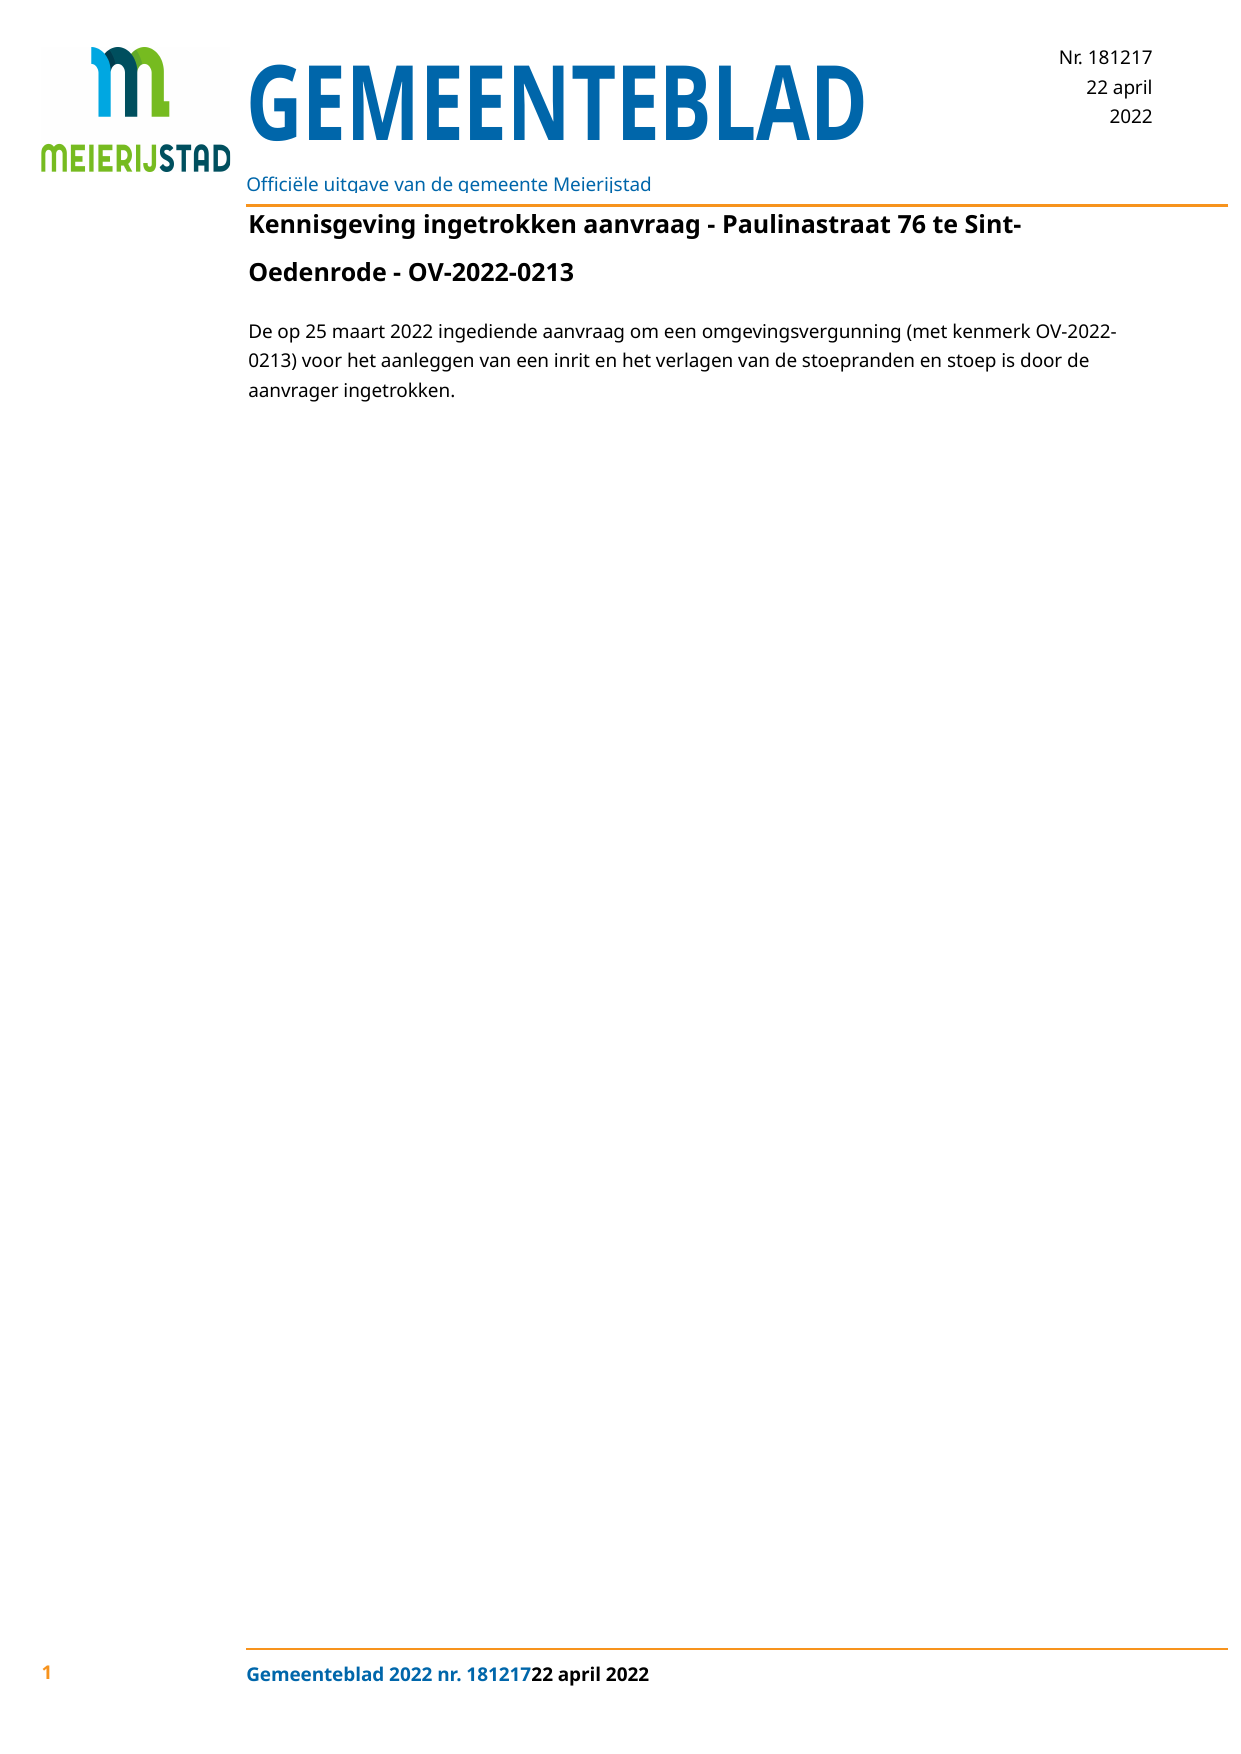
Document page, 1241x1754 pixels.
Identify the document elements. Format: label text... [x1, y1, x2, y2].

text De op 25 maart 2022 ingediende aanvraag om een omgevingsvergunning (met kenmerk OV-2022-0213) voor het aanleggen van een inrit en het verlagen van de stoepranden en stoep is door de aanvrager ingetrokken. [248, 318, 1152, 403]
picture [41, 47, 231, 172]
text Kennisgeving ingetrokken aanvraag - Paulinastraat 76 te Sint-Oedenrode - OV-2022-0213 [248, 207, 1152, 288]
